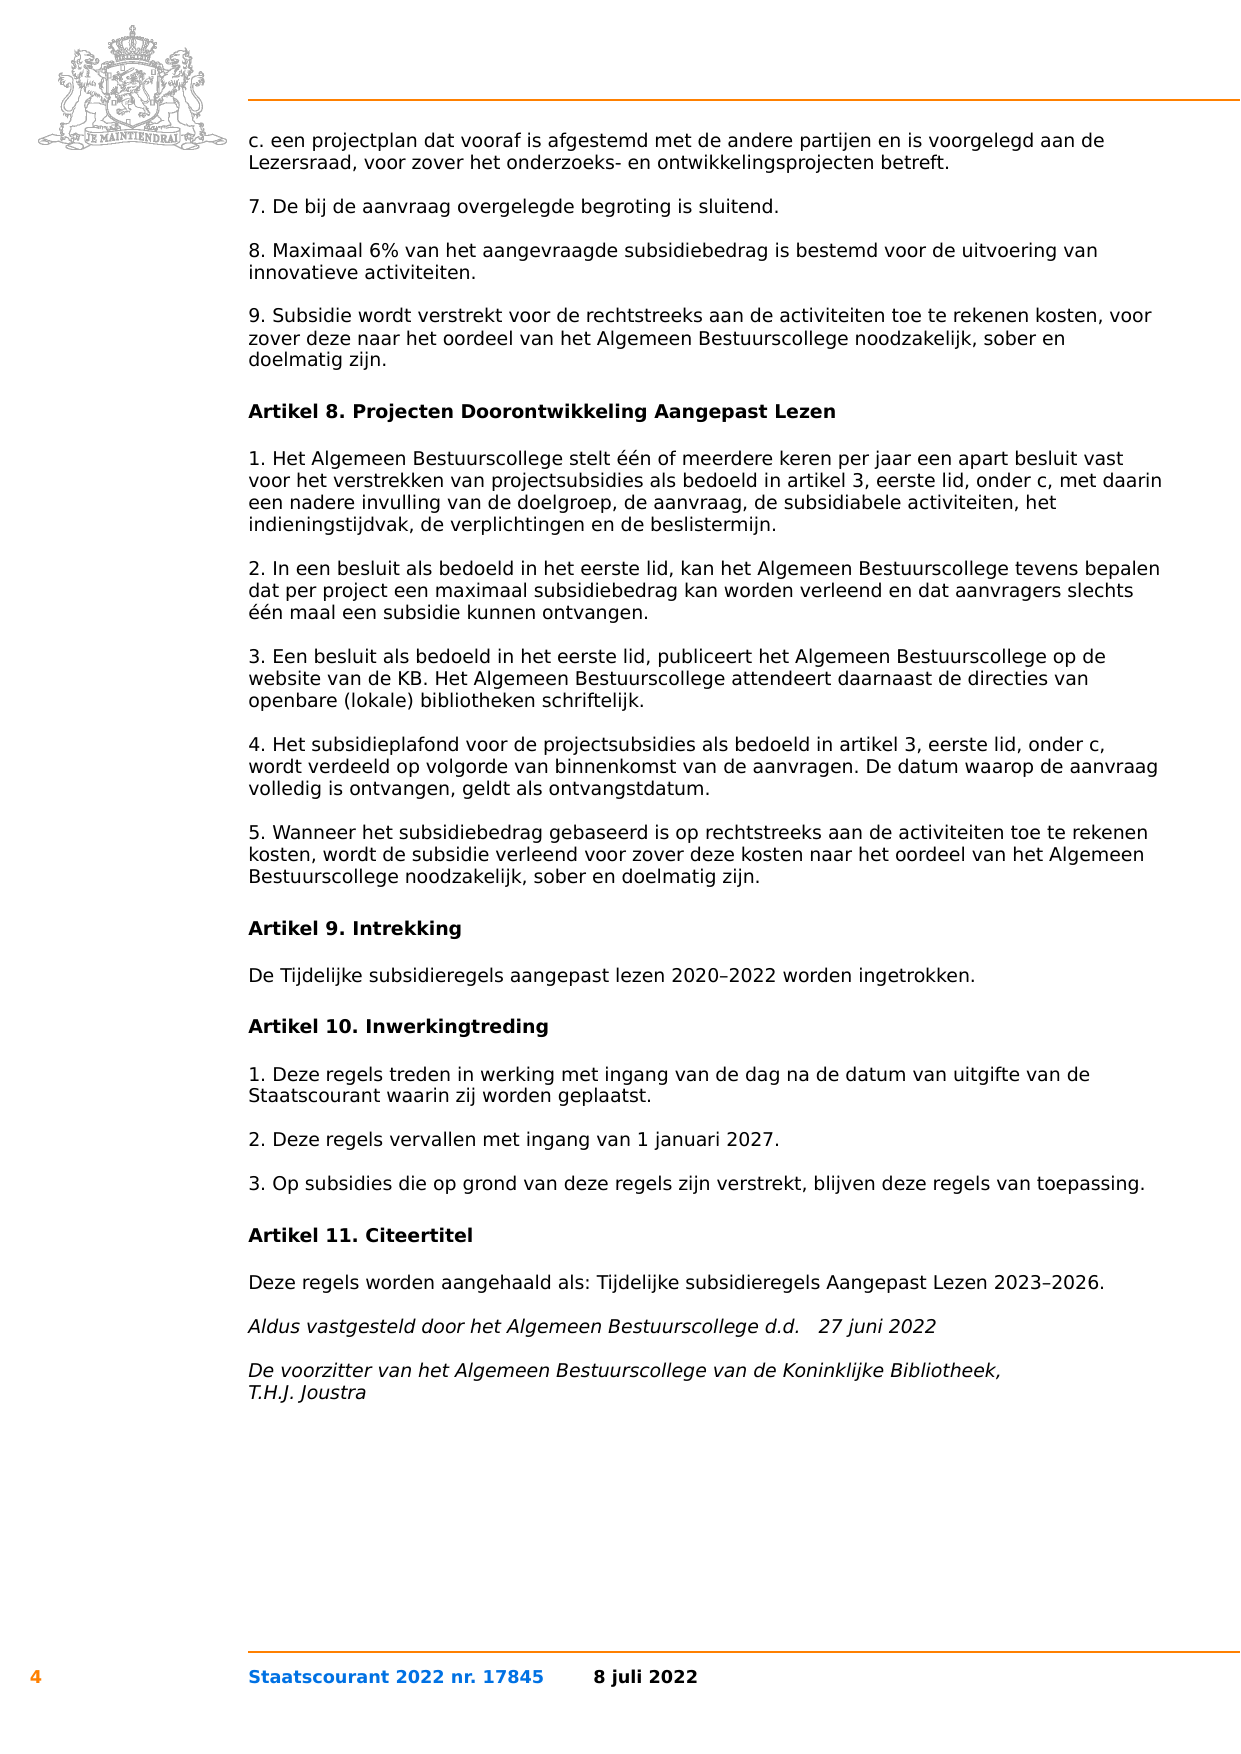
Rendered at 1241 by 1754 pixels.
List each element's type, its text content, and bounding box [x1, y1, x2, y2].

text 3. Op subsidies die op grond van deze regels zijn verstrekt, blijven deze regels van toepassing. [248, 1173, 1163, 1195]
text 3. Een besluit als bedoeld in het eerste lid, publiceert het Algemeen Bestuurscollege op de website van de KB. Het Algemeen Bestuurscollege attendeert daarnaast de directies van openbare (lokale) bibliotheken schriftelijk. [248, 646, 1163, 712]
text 5. Wanneer het subsidiebedrag gebaseerd is op rechtstreeks aan de activiteiten toe te rekenen kosten, wordt de subsidie verleend voor zover deze kosten naar het oordeel van het Algemeen Bestuurscollege noodzakelijk, sober en doelmatig zijn. [248, 822, 1163, 887]
text 4. Het subsidieplafond voor de projectsubsidies als bedoeld in artikel 3, eerste lid, onder c, wordt verdeeld op volgorde van binnenkomst van de aanvragen. De datum waarop de aanvraag volledig is ontvangen, geldt als ontvangstdatum. [248, 734, 1163, 800]
subtitle Artikel 10. Inwerkingtreding [248, 1016, 1163, 1038]
text c. een projectplan dat vooraf is afgestemd met de andere partijen en is voorgelegd aan de Lezersraad, voor zover het onderzoeks- en ontwikkelingsprojecten betreft. [248, 130, 1163, 174]
text 1. Deze regels treden in werking met ingang van de dag na de datum van uitgifte van de Staatscourant waarin zij worden geplaatst. [248, 1063, 1163, 1107]
text 2. In een besluit als bedoeld in het eerste lid, kan het Algemeen Bestuurscollege tevens bepalen dat per project een maximaal subsidiebedrag kan worden verleend en dat aanvragers slechts één maal een subsidie kunnen ontvangen. [248, 558, 1163, 624]
text Aldus vastgesteld door het Algemeen Bestuurscollege d.d. 27 juni 2022 [248, 1316, 1163, 1338]
text 9. Subsidie wordt verstrekt voor de rechtstreeks aan de activiteiten toe te rekenen kosten, voor zover deze naar het oordeel van het Algemeen Bestuurscollege noodzakelijk, sober en doelmatig zijn. [248, 305, 1163, 371]
text De Tijdelijke subsidieregels aangepast lezen 2020–2022 worden ingetrokken. [248, 964, 1163, 986]
picture [38, 25, 227, 150]
text De voorzitter van het Algemeen Bestuurscollege van de Koninklijke Bibliotheek, T.H.J. Joustra [248, 1360, 1163, 1404]
subtitle Artikel 11. Citeertitel [248, 1225, 1163, 1247]
subtitle Artikel 8. Projecten Doorontwikkeling Aangepast Lezen [248, 401, 1163, 423]
text 1. Het Algemeen Bestuurscollege stelt één of meerdere keren per jaar een apart besluit vast voor het verstrekken van projectsubsidies als bedoeld in artikel 3, eerste lid, onder c, met daarin een nadere invulling van de doelgroep, de aanvraag, de subsidiabele activiteiten, het indieningstijdvak, de verplichtingen en de beslistermijn. [248, 448, 1163, 536]
text 2. Deze regels vervallen met ingang van 1 januari 2027. [248, 1129, 1163, 1151]
text 7. De bij de aanvraag overgelegde begroting is sluitend. [248, 196, 1163, 218]
text Deze regels worden aangehaald als: Tijdelijke subsidieregels Aangepast Lezen 2023–2026. [248, 1272, 1163, 1294]
subtitle Artikel 9. Intrekking [248, 917, 1163, 939]
text 8. Maximaal 6% van het aangevraagde subsidiebedrag is bestemd voor de uitvoering van innovatieve activiteiten. [248, 239, 1163, 283]
